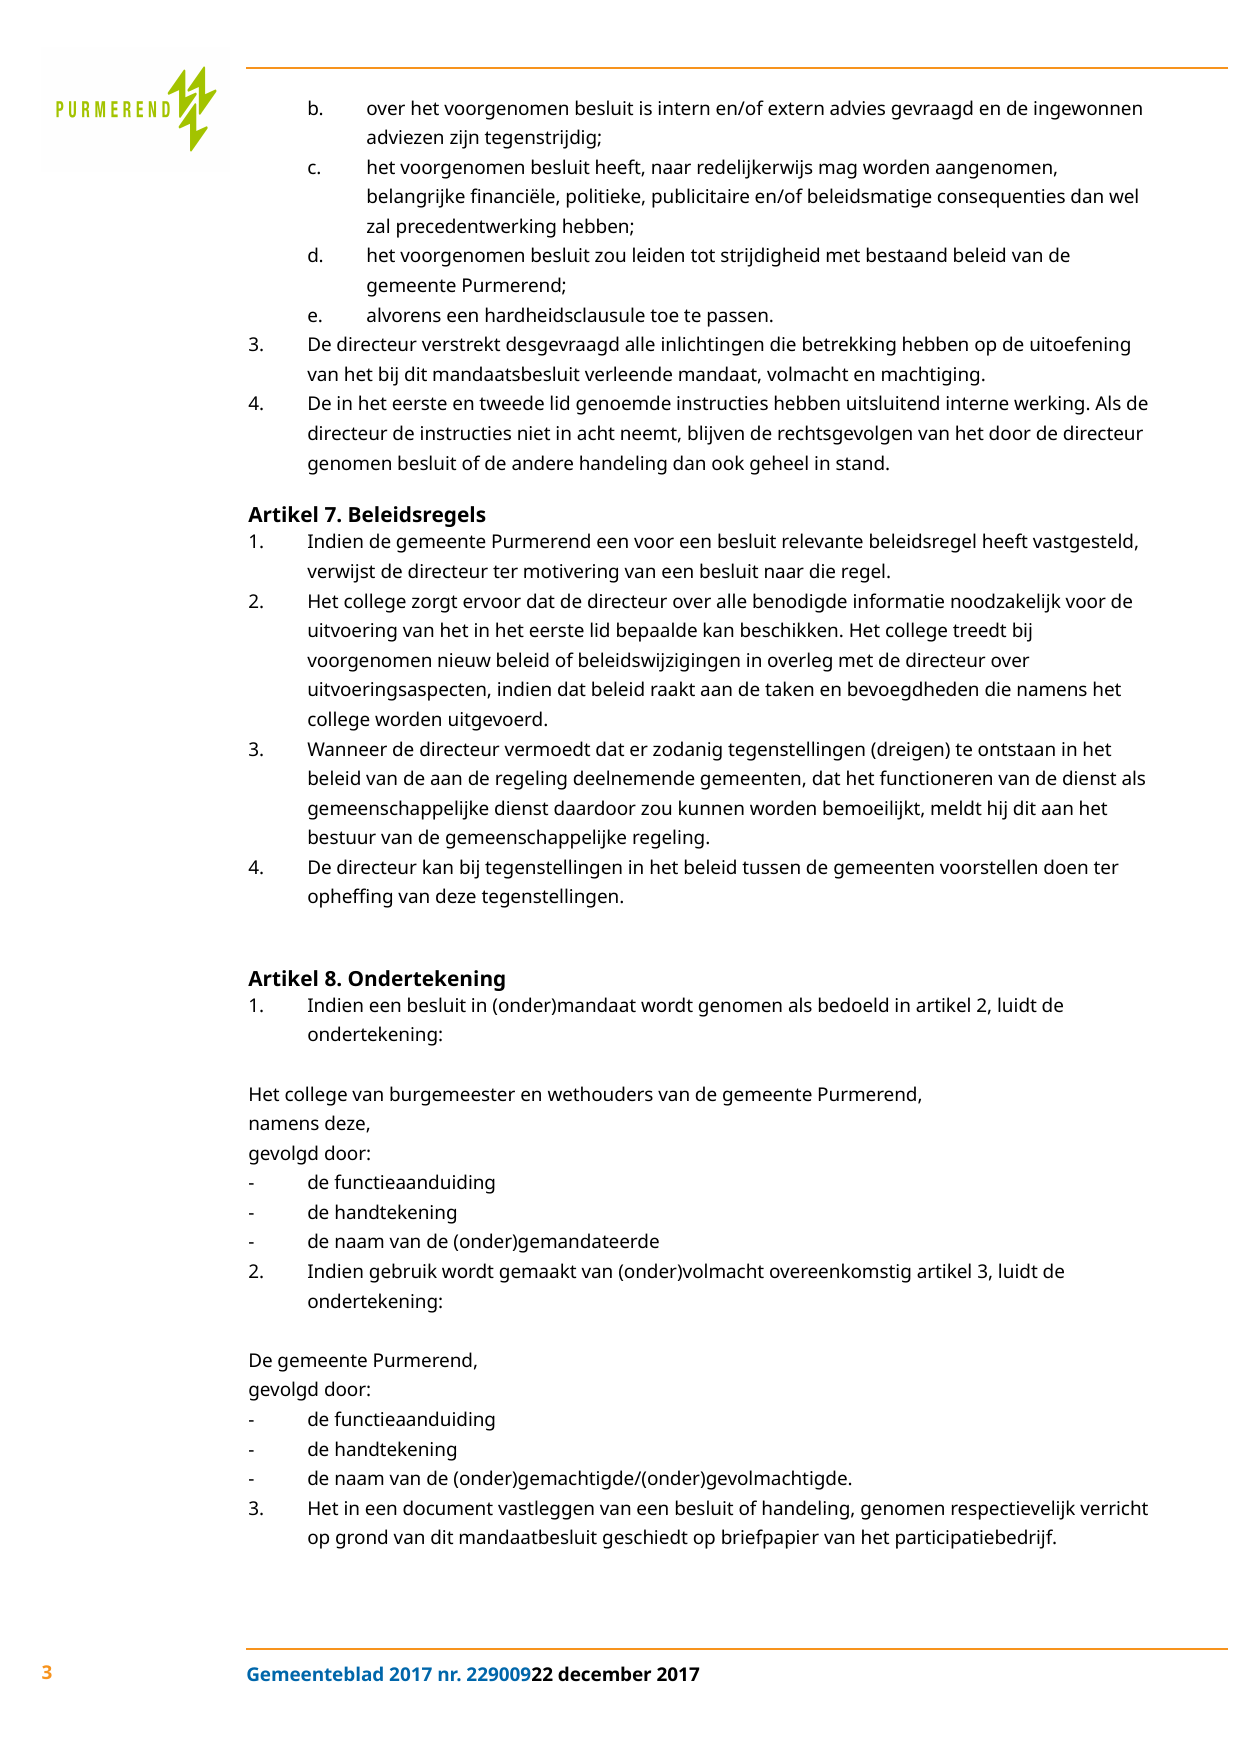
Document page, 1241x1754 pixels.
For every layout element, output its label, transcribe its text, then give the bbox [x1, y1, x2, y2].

list Indien de gemeente Purmerend een voor een besluit relevante beleidsregel heeft vastgesteld, verwijst de directeur ter motivering van een besluit naar die regel. [248, 529, 1152, 584]
list Indien een besluit in (onder)mandaat wordt genomen als bedoeld in artikel 2, luidt de ondertekening: [248, 992, 1152, 1047]
list de handtekening [248, 1436, 1152, 1462]
picture [41, 47, 231, 172]
list de naam van de (onder)gemachtigde/(onder)gevolmachtigde. [248, 1465, 1152, 1491]
text De gemeente Purmerend, [248, 1347, 1152, 1373]
list Wanneer de directeur vermoedt dat er zodanig tegenstellingen (dreigen) te ontstaan in het beleid van de aan de regeling deelnemende gemeenten, dat het functioneren van de dienst als gemeenschappelijke dienst daardoor zou kunnen worden bemoeilijkt, meldt hij dit aan het bestuur van de gemeenschappelijke regeling. [248, 736, 1152, 850]
list Het college zorgt ervoor dat de directeur over alle benodigde informatie noodzakelijk voor de uitvoering van het in het eerste lid bepaalde kan beschikken. Het college treedt bij voorgenomen nieuw beleid of beleidswijzigingen in overleg met de directeur over uitvoeringsaspecten, indien dat beleid raakt aan de taken en bevoegdheden die namens het college worden uitgevoerd. [248, 588, 1152, 732]
list de handtekening [248, 1199, 1152, 1225]
text gevolgd door: [248, 1140, 1152, 1166]
list De in het eerste en tweede lid genoemde instructies hebben uitsluitend interne werking. Als de directeur de instructies niet in acht neemt, blijven de rechtsgevolgen van het door de directeur genomen besluit of de andere handeling dan ook geheel in stand. [248, 391, 1152, 476]
text Het college van burgemeester en wethouders van de gemeente Purmerend, [248, 1081, 1152, 1107]
list De directeur verstrekt desgevraagd alle inlichtingen die betrekking hebben op de uitoefening van het bij dit mandaatsbesluit verleende mandaat, volmacht en machtiging. [248, 331, 1152, 387]
list de naam van de (onder)gemandateerde [248, 1229, 1152, 1254]
list het voorgenomen besluit zou leiden tot strijdigheid met bestaand beleid van de gemeente Purmerend; [307, 243, 1152, 298]
list De directeur kan bij tegenstellingen in het beleid tussen de gemeenten voorstellen doen ter opheffing van deze tegenstellingen. [248, 854, 1152, 909]
text gevolgd door: [248, 1377, 1152, 1402]
list het voorgenomen besluit heeft, naar redelijkerwijs mag worden aangenomen, belangrijke financiële, politieke, publicitaire en/of beleidsmatige consequenties dan wel zal precedentwerking hebben; [307, 154, 1152, 239]
text Artikel 7. Beleidsregels [248, 500, 1152, 529]
list de functieaanduiding [248, 1169, 1152, 1195]
text Artikel 8. Ondertekening [248, 964, 1152, 992]
list Het in een document vastleggen van een besluit of handeling, genomen respectievelijk verricht op grond van dit mandaatbesluit geschiedt op briefpapier van het participatiebedrijf. [248, 1495, 1152, 1550]
text namens deze, [248, 1110, 1152, 1136]
list de functieaanduiding [248, 1406, 1152, 1432]
list alvorens een hardheidsclausule toe te passen. [307, 302, 1152, 328]
list over het voorgenomen besluit is intern en/of extern advies gevraagd en de ingewonnen adviezen zijn tegenstrijdig; [307, 95, 1152, 150]
list Indien gebruik wordt gemaakt van (onder)volmacht overeenkomstig artikel 3, luidt de ondertekening: [248, 1258, 1152, 1314]
